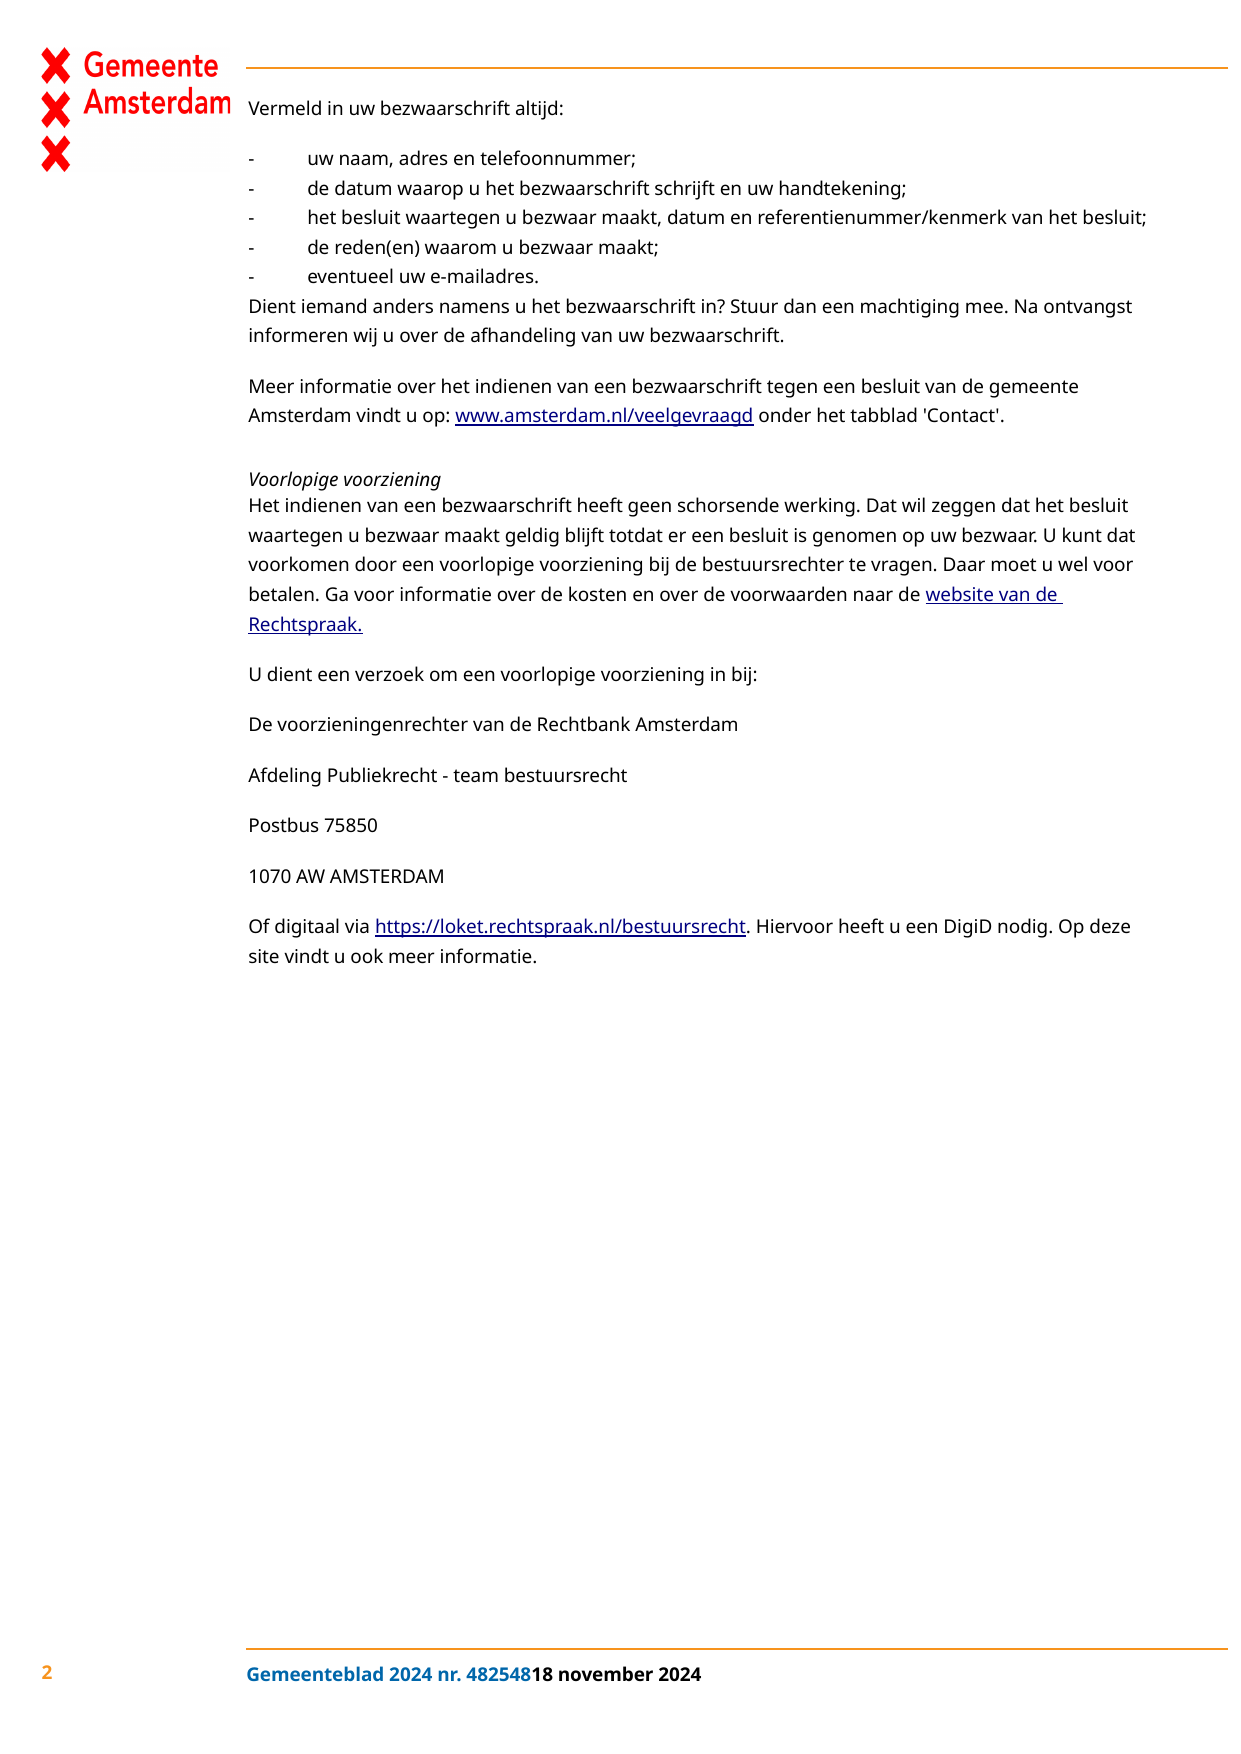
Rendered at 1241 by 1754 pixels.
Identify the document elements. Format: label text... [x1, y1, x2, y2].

text Dient iemand anders namens u het bezwaarschrift in? Stuur dan een machtiging mee. Na ontvangst informeren wij u over de afhandeling van uw bezwaarschrift. [248, 293, 1152, 348]
text Het indienen van een bezwaarschrift heeft geen schorsende werking. Dat wil zeggen dat het besluit waartegen u bezwaar maakt geldig blijft totdat er een besluit is genomen op uw bezwaar. U kunt dat voorkomen door een voorlopige voorziening bij de bestuursrechter te vragen. Daar moet u wel voor betalen. Ga voor informatie over de kosten en over de voorwaarden naar de website van de Rechtspraak. [248, 492, 1152, 636]
text Meer informatie over het indienen van een bezwaarschrift tegen een besluit van de gemeente Amsterdam vindt u op: www.amsterdam.nl/veelgevraagd onder het tabblad 'Contact'. [248, 373, 1152, 428]
text Afdeling Publiekrecht - team bestuursrecht [248, 762, 1152, 788]
list de reden(en) waarom u bezwaar maakt; [248, 234, 1152, 260]
list het besluit waartegen u bezwaar maakt, datum en referentienummer/kenmerk van het besluit; [248, 204, 1152, 230]
text De voorzieningenrechter van de Rechtbank Amsterdam [248, 712, 1152, 737]
text U dient een verzoek om een voorlopige voorziening in bij: [248, 661, 1152, 687]
text Voorlopige voorziening [248, 467, 1152, 492]
text Vermeld in uw bezwaarschrift altijd: [248, 95, 1152, 121]
text 1070 AW AMSTERDAM [248, 863, 1152, 888]
list eventueel uw e-mailadres. [248, 263, 1152, 289]
text Postbus 75850 [248, 812, 1152, 838]
picture [41, 47, 231, 172]
list de datum waarop u het bezwaarschrift schrijft en uw handtekening; [248, 175, 1152, 201]
text Of digitaal via https://loket.rechtspraak.nl/bestuursrecht. Hiervoor heeft u een DigiD nodig. Op deze site vindt u ook meer informatie. [248, 913, 1152, 968]
list uw naam, adres en telefoonnummer; [248, 145, 1152, 171]
